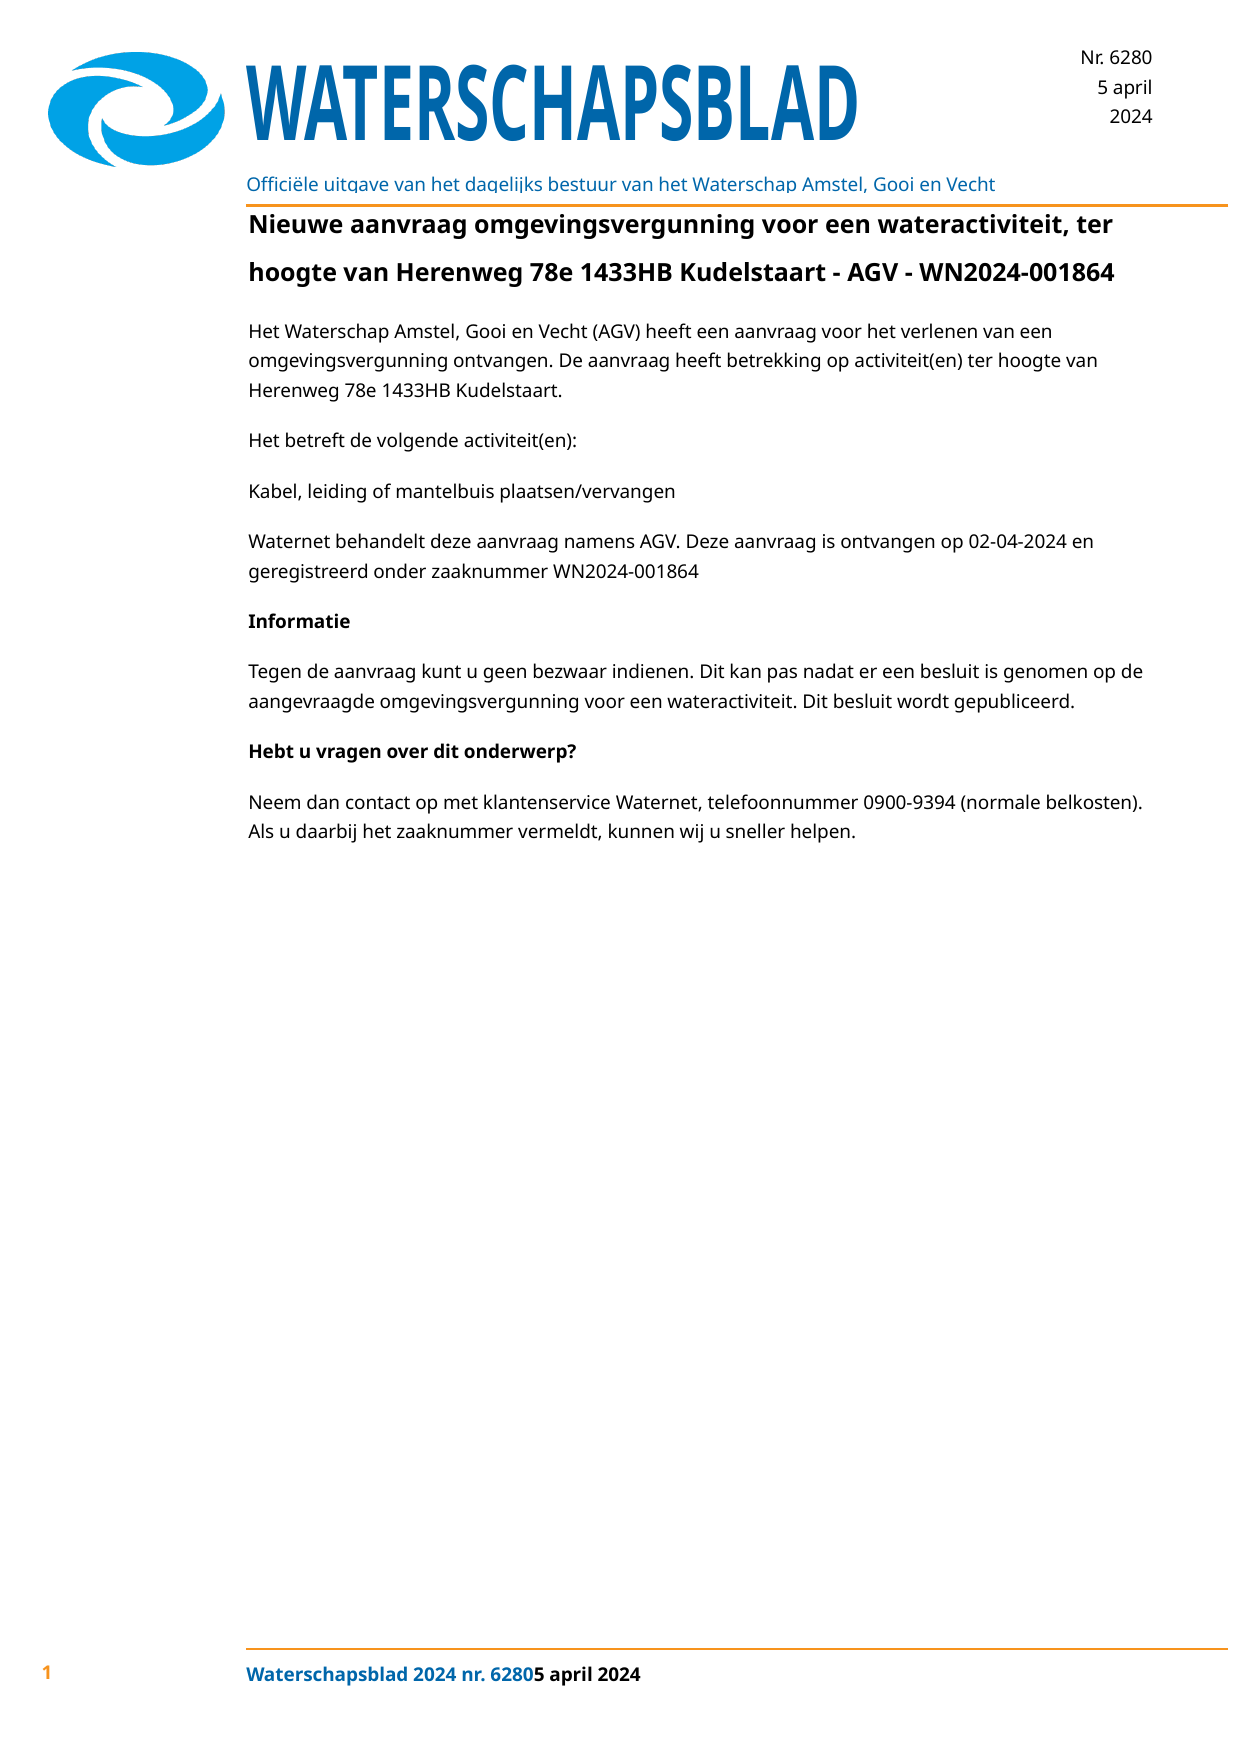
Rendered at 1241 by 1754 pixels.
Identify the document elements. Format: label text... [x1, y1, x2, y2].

text Tegen de aanvraag kunt u geen bezwaar indienen. Dit kan pas nadat er een besluit is genomen op de aangevraagde omgevingsvergunning voor een wateractiviteit. Dit besluit wordt gepubliceerd. [248, 659, 1152, 714]
text Waternet behandelt deze aanvraag namens AGV. Deze aanvraag is ontvangen op 02-04-2024 en geregistreerd onder zaaknummer WN2024-001864 [248, 528, 1152, 584]
text Het Waterschap Amstel, Gooi en Vecht (AGV) heeft een aanvraag voor het verlenen van een omgevingsvergunning ontvangen. De aanvraag heeft betrekking op activiteit(en) ter hoogte van Herenweg 78e 1433HB Kudelstaart. [248, 318, 1152, 403]
text Neem dan contact op met klantenservice Waternet, telefoonnummer 0900-9394 (normale belkosten). Als u daarbij het zaaknummer vermeldt, kunnen wij u sneller helpen. [248, 789, 1152, 844]
text Nieuwe aanvraag omgevingsvergunning voor een wateractiviteit, ter hoogte van Herenweg 78e 1433HB Kudelstaart - AGV - WN2024-001864 [248, 207, 1152, 288]
text Informatie [248, 608, 1152, 634]
text Hebt u vragen over dit onderwerp? [248, 739, 1152, 764]
text Het betreft de volgende activiteit(en): [248, 427, 1152, 453]
text Kabel, leiding of mantelbuis plaatsen/vervangen [248, 478, 1152, 504]
picture [41, 47, 231, 172]
